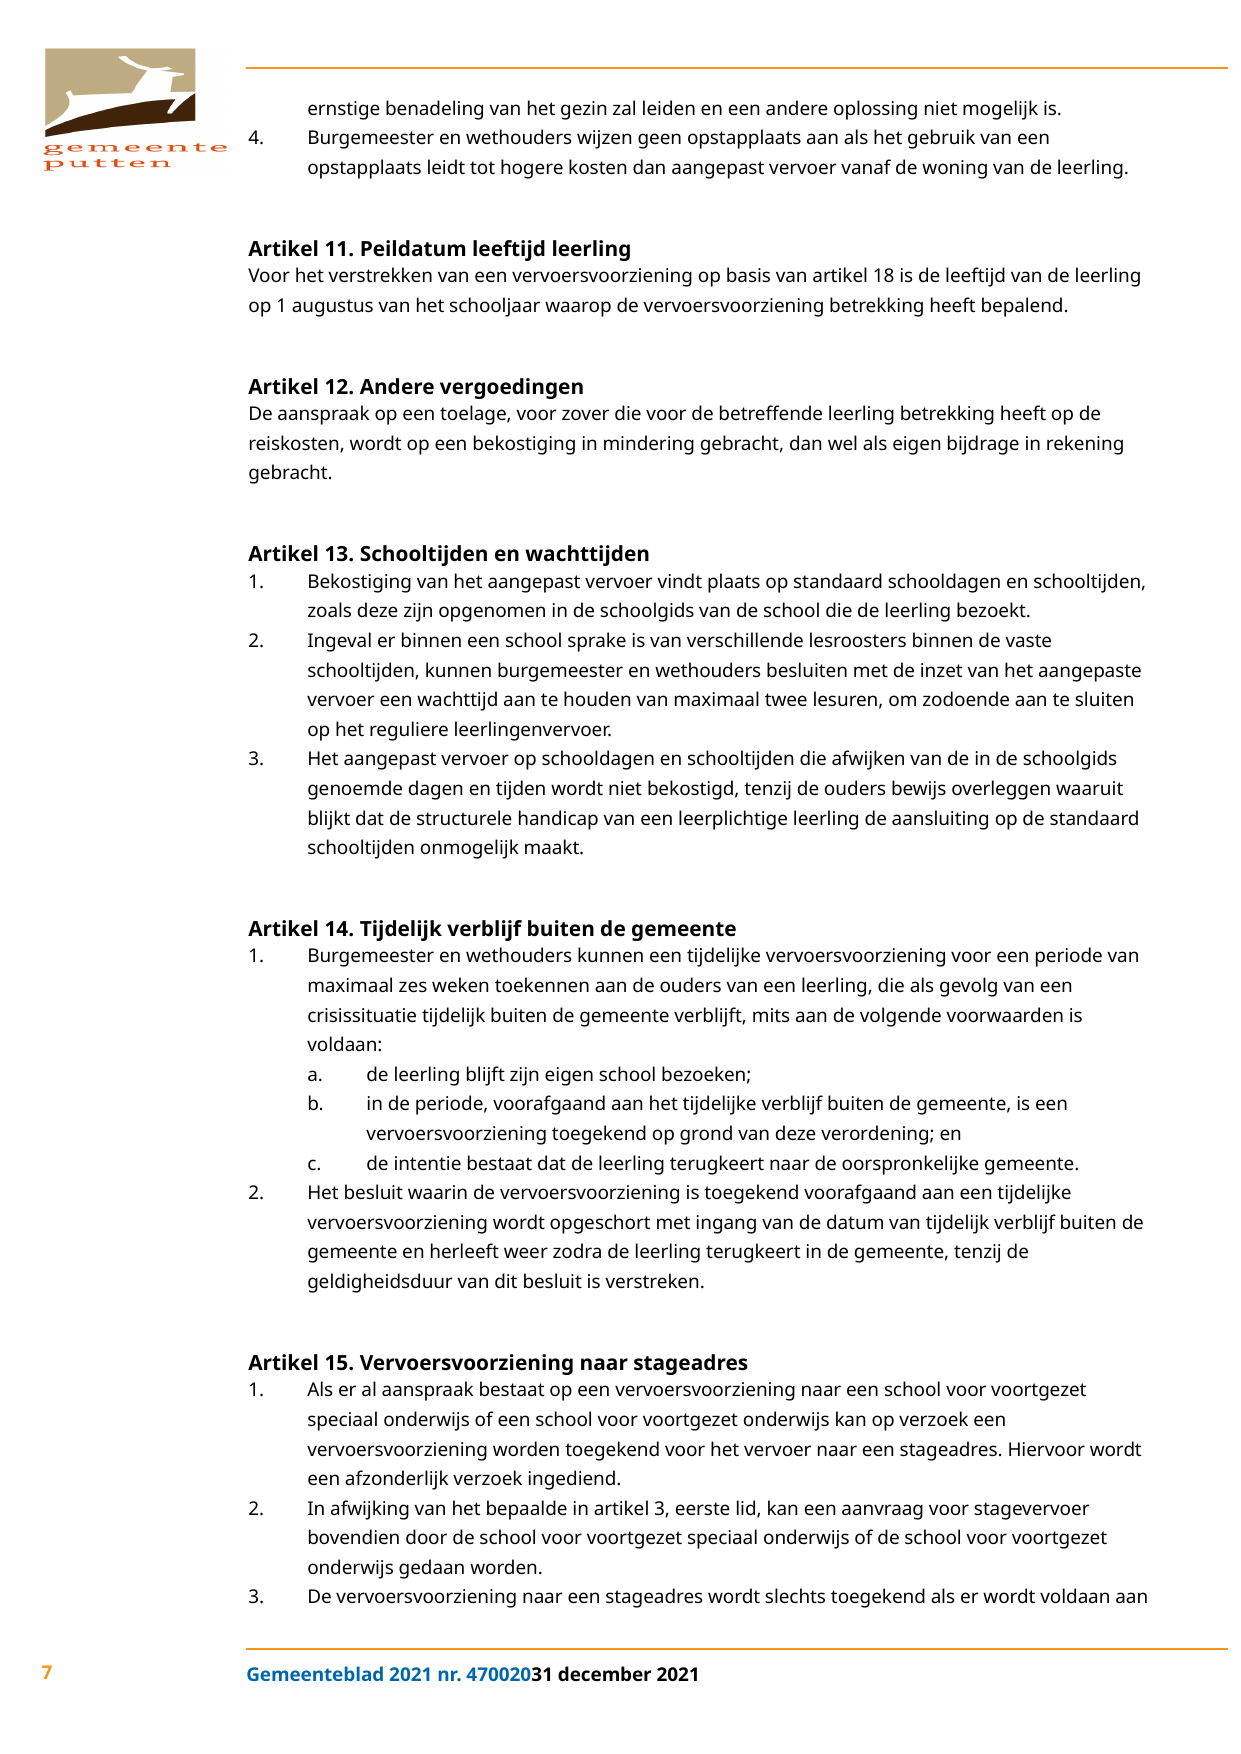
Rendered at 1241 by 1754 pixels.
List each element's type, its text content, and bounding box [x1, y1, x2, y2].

text Artikel 13. Schooltijden en wachttijden [248, 539, 1152, 568]
text Artikel 15. Vervoersvoorziening naar stageadres [248, 1348, 1152, 1377]
text Artikel 11. Peildatum leeftijd leerling [248, 234, 1152, 262]
list de intentie bestaat dat de leerling terugkeert naar de oorspronkelijke gemeente. [307, 1150, 1152, 1176]
list De vervoersvoorziening naar een stageadres wordt slechts toegekend als er wordt voldaan aan [248, 1584, 1152, 1609]
list de leerling blijft zijn eigen school bezoeken; [307, 1061, 1152, 1087]
text Artikel 12. Andere vergoedingen [248, 372, 1152, 400]
list Burgemeester en wethouders kunnen een tijdelijke vervoersvoorziening voor een periode van maximaal zes weken toekennen aan de ouders van een leerling, die als gevolg van een crisissituatie tijdelijk buiten de gemeente verblijft, mits aan de volgende voorwaarden is voldaan: [248, 943, 1152, 1057]
list Het aangepast vervoer op schooldagen en schooltijden die afwijken van de in de schoolgids genoemde dagen en tijden wordt niet bekostigd, tenzij de ouders bewijs overleggen waaruit blijkt dat de structurele handicap van een leerplichtige leerling de aansluiting op de standaard schooltijden onmogelijk maakt. [248, 746, 1152, 860]
text Artikel 14. Tijdelijk verblijf buiten de gemeente [248, 914, 1152, 943]
list Bekostiging van het aangepast vervoer vindt plaats op standaard schooldagen en schooltijden, zoals deze zijn opgenomen in de schoolgids van de school die de leerling bezoekt. [248, 568, 1152, 623]
list in de periode, voorafgaand aan het tijdelijke verblijf buiten de gemeente, is een vervoersvoorziening toegekend op grond van deze verordening; en [307, 1091, 1152, 1146]
text Voor het verstrekken van een vervoersvoorziening op basis van artikel 18 is de leeftijd van de leerling op 1 augustus van het schooljaar waarop de vervoersvoorziening betrekking heeft bepalend. [248, 262, 1152, 318]
picture [41, 47, 231, 172]
text De aanspraak op een toelage, voor zover die voor de betreffende leerling betrekking heeft op de reiskosten, wordt op een bekostiging in mindering gebracht, dan wel als eigen bijdrage in rekening gebracht. [248, 400, 1152, 485]
list In afwijking van het bepaalde in artikel 3, eerste lid, kan een aanvraag voor stagevervoer bovendien door de school voor voortgezet speciaal onderwijs of de school voor voortgezet onderwijs gedaan worden. [248, 1495, 1152, 1580]
list Als er al aanspraak bestaat op een vervoersvoorziening naar een school voor voortgezet speciaal onderwijs of een school voor voortgezet onderwijs kan op verzoek een vervoersvoorziening worden toegekend voor het vervoer naar een stageadres. Hiervoor wordt een afzonderlijk verzoek ingediend. [248, 1377, 1152, 1491]
list Het besluit waarin de vervoersvoorziening is toegekend voorafgaand aan een tijdelijke vervoersvoorziening wordt opgeschort met ingang van de datum van tijdelijk verblijf buiten de gemeente en herleeft weer zodra de leerling terugkeert in de gemeente, tenzij de geldigheidsduur van dit besluit is verstreken. [248, 1179, 1152, 1294]
list Ingeval er binnen een school sprake is van verschillende lesroosters binnen de vaste schooltijden, kunnen burgemeester en wethouders besluiten met de inzet van het aangepaste vervoer een wachttijd aan te houden van maximaal twee lesuren, om zodoende aan te sluiten op het reguliere leerlingenvervoer. [248, 627, 1152, 742]
list ernstige benadeling van het gezin zal leiden en een andere oplossing niet mogelijk is. [248, 95, 1152, 121]
list Burgemeester en wethouders wijzen geen opstapplaats aan als het gebruik van een opstapplaats leidt tot hogere kosten dan aangepast vervoer vanaf de woning van de leerling. [248, 124, 1152, 180]
